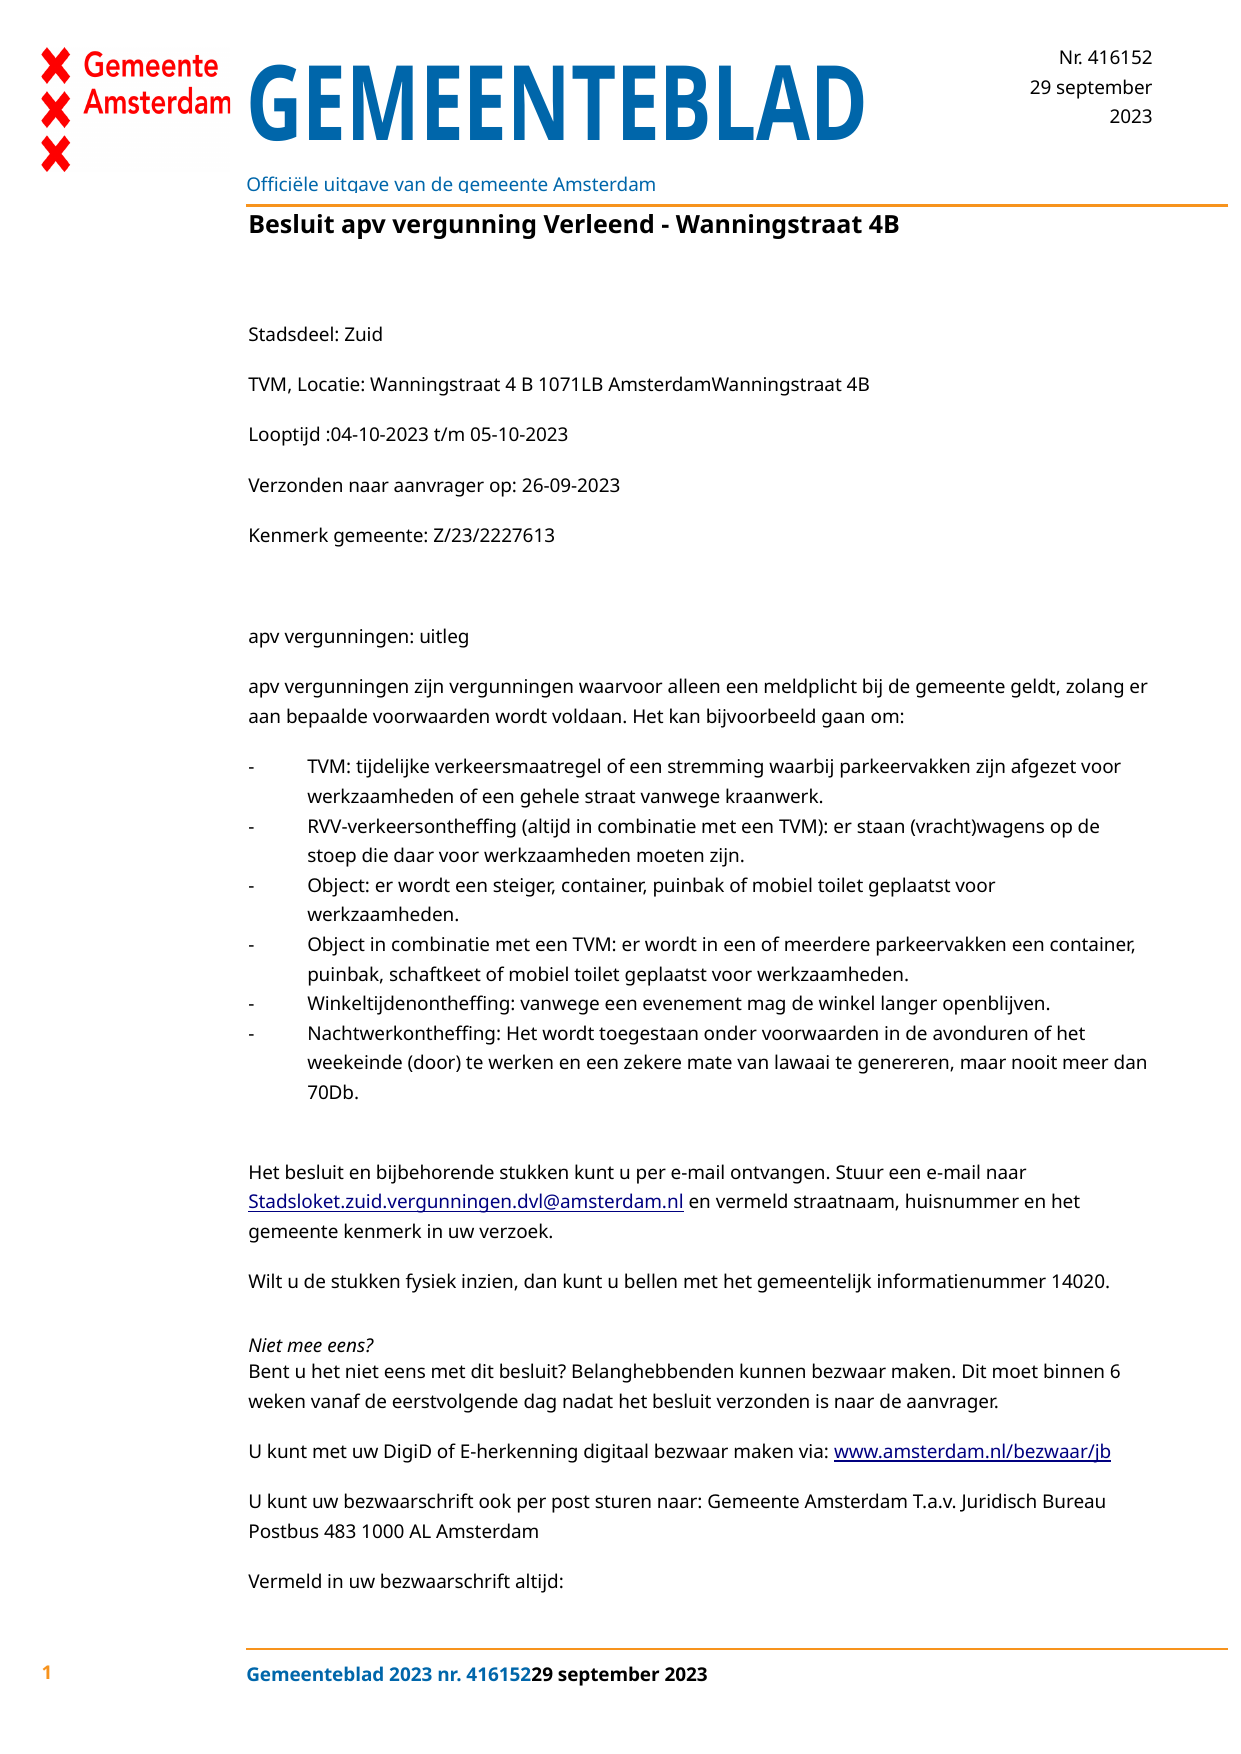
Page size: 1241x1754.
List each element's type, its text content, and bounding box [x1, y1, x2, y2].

text TVM, Locatie: Wanningstraat 4 B 1071LB AmsterdamWanningstraat 4B [248, 371, 1152, 397]
text U kunt uw bezwaarschrift ook per post sturen naar: Gemeente Amsterdam T.a.v. Juridisch Bureau Postbus 483 1000 AL Amsterdam [248, 1489, 1152, 1544]
list Object: er wordt een steiger, container, puinbak of mobiel toilet geplaatst voor werkzaamheden. [248, 872, 1152, 927]
text Verzonden naar aanvrager op: 26-09-2023 [248, 472, 1152, 498]
list Winkeltijdenontheffing: vanwege een evenement mag de winkel langer openblijven. [248, 990, 1152, 1016]
text Bent u het niet eens met dit besluit? Belanghebbenden kunnen bezwaar maken. Dit moet binnen 6 weken vanaf de eerstvolgende dag nadat het besluit verzonden is naar de aanvrager. [248, 1358, 1152, 1414]
text Niet mee eens? [248, 1333, 1152, 1358]
text U kunt met uw DigiD of E-herkenning digitaal bezwaar maken via: www.amsterdam.nl/bezwaar/jb [248, 1438, 1152, 1464]
list Nachtwerkontheffing: Het wordt toegestaan onder voorwaarden in de avonduren of het weekeinde (door) te werken en een zekere mate van lawaai te genereren, maar nooit meer dan 70Db. [248, 1020, 1152, 1105]
text Besluit apv vergunning Verleend - Wanningstraat 4B [248, 207, 1152, 241]
list TVM: tijdelijke verkeersmaatregel of een stremming waarbij parkeervakken zijn afgezet voor werkzaamheden of een gehele straat vanwege kraanwerk. [248, 754, 1152, 809]
text apv vergunningen zijn vergunningen waarvoor alleen een meldplicht bij de gemeente geldt, zolang er aan bepaalde voorwaarden wordt voldaan. Het kan bijvoorbeeld gaan om: [248, 674, 1152, 729]
text Vermeld in uw bezwaarschrift altijd: [248, 1569, 1152, 1594]
text Looptijd :04-10-2023 t/m 05-10-2023 [248, 422, 1152, 447]
picture [41, 47, 231, 172]
text Het besluit en bijbehorende stukken kunt u per e-mail ontvangen. Stuur een e-mail naar Stadsloket.zuid.vergunningen.dvl@amsterdam.nl en vermeld straatnaam, huisnummer en het gemeente kenmerk in uw verzoek. [248, 1159, 1152, 1244]
list Object in combinatie met een TVM: er wordt in een of meerdere parkeervakken een container, puinbak, schaftkeet of mobiel toilet geplaatst voor werkzaamheden. [248, 931, 1152, 986]
text apv vergunningen: uitleg [248, 623, 1152, 649]
text Wilt u de stukken fysiek inzien, dan kunt u bellen met het gemeentelijk informatienummer 14020. [248, 1269, 1152, 1294]
list RVV-verkeersontheffing (altijd in combinatie met een TVM): er staan (vracht)wagens op de stoep die daar voor werkzaamheden moeten zijn. [248, 813, 1152, 868]
text Stadsdeel: Zuid [248, 321, 1152, 346]
text Kenmerk gemeente: Z/23/2227613 [248, 522, 1152, 548]
